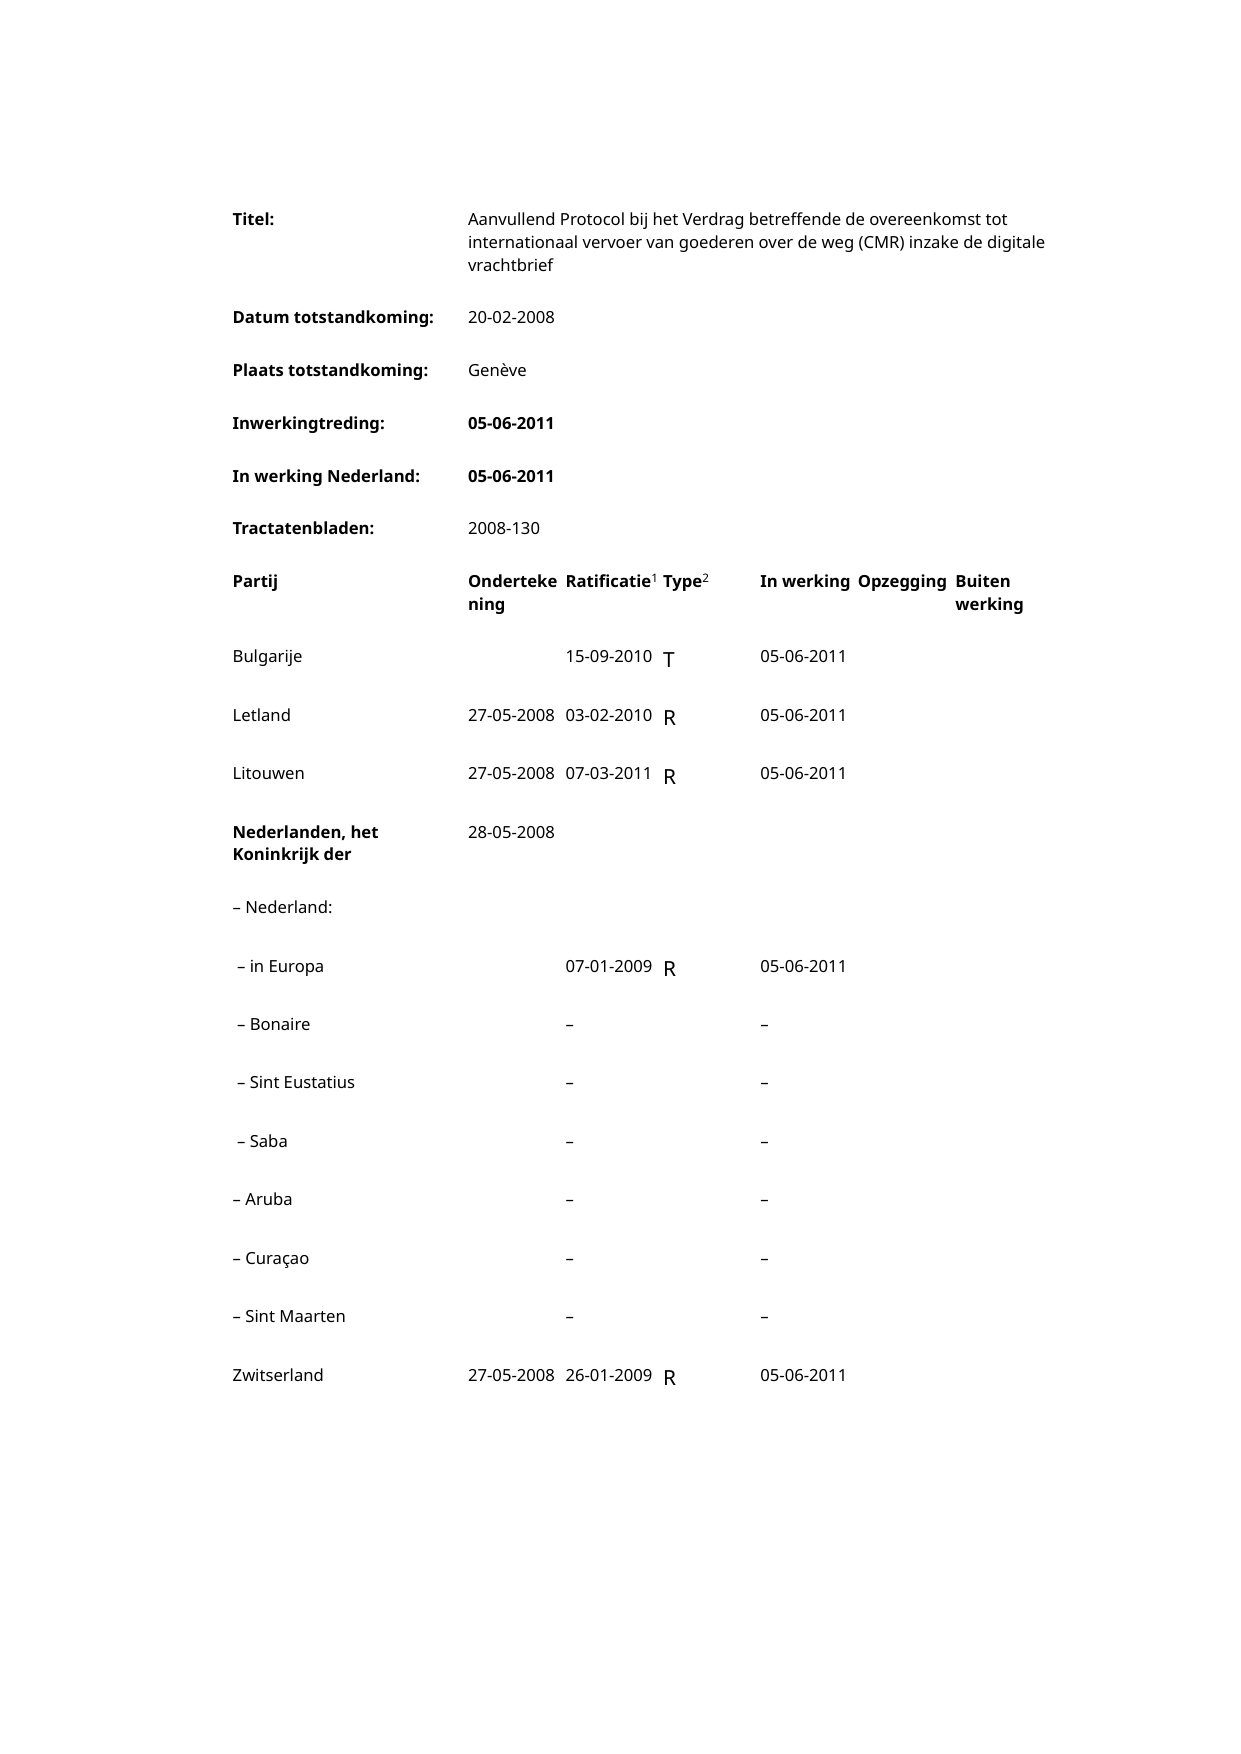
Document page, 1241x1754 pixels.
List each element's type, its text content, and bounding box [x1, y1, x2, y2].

table_cell [858, 1130, 955, 1188]
table_cell R [663, 704, 760, 762]
table_cell – Sint Eustatius [233, 1071, 468, 1129]
table_cell Opzegging [858, 570, 955, 645]
table_cell – [565, 1071, 663, 1129]
table_cell [858, 896, 955, 954]
table_cell 27-05-2008 [468, 762, 565, 820]
table_cell [955, 1071, 1053, 1129]
table_cell – [565, 1305, 663, 1363]
table_cell [858, 704, 955, 762]
table_cell T [663, 645, 760, 703]
table_cell 05-06-2011 [468, 464, 1053, 517]
table_cell 27-05-2008 [468, 1363, 565, 1422]
table_cell [955, 645, 1053, 703]
table_cell – [760, 1130, 858, 1188]
table_cell [663, 1130, 760, 1188]
table_cell – Bonaire [233, 1013, 468, 1071]
table_cell 07-03-2011 [565, 762, 663, 820]
table_cell [858, 762, 955, 820]
table_cell 05-06-2011 [760, 762, 858, 820]
table_cell [663, 1246, 760, 1305]
table_cell 07-01-2009 [565, 954, 663, 1013]
table_cell [858, 1363, 955, 1422]
table_cell [663, 820, 760, 896]
table_cell Ratificatie1 [565, 570, 663, 645]
table_cell 05-06-2011 [760, 704, 858, 762]
table_cell Partij [233, 570, 468, 645]
table_cell [955, 896, 1053, 954]
table_cell 28-05-2008 [468, 820, 565, 896]
table_cell [468, 954, 565, 1013]
table_cell [468, 1130, 565, 1188]
table_cell [565, 896, 663, 954]
table_header Titel: [233, 208, 468, 306]
table_cell [955, 820, 1053, 896]
table_cell [468, 1013, 565, 1071]
table_cell – Saba [233, 1130, 468, 1188]
table_cell [468, 1071, 565, 1129]
table_header Aanvullend Protocol bij het Verdrag betreffende de overeenkomst tot internationaal vervoer van goederen over de weg (CMR) inzake de digitale vrachtbrief [468, 208, 1053, 306]
table_cell 05-06-2011 [468, 411, 1053, 464]
table_cell – [760, 1013, 858, 1071]
table_cell Genève [468, 359, 1053, 411]
table_cell 05-06-2011 [760, 645, 858, 703]
table_cell [858, 1013, 955, 1071]
table_cell [468, 645, 565, 703]
table_cell 27-05-2008 [468, 704, 565, 762]
table_cell [760, 896, 858, 954]
table_cell [955, 762, 1053, 820]
table_cell 05-06-2011 [760, 954, 858, 1013]
table_cell [955, 1305, 1053, 1363]
table_cell [468, 896, 565, 954]
table_cell [468, 1188, 565, 1246]
table_cell Type2 [663, 570, 760, 645]
table_cell [955, 1246, 1053, 1305]
table_cell In werking [760, 570, 858, 645]
table_cell [663, 896, 760, 954]
table_cell Zwitserland [233, 1363, 468, 1422]
table_cell In werking Nederland: [233, 464, 468, 517]
table_cell – [565, 1246, 663, 1305]
table_cell 15-09-2010 [565, 645, 663, 703]
table_cell 2008-130 [468, 517, 1053, 569]
table_cell Letland [233, 704, 468, 762]
table_cell Inwerkingtreding: [233, 411, 468, 464]
table_cell – [760, 1246, 858, 1305]
table_cell Tractatenbladen: [233, 517, 468, 569]
table_cell – [760, 1071, 858, 1129]
table_cell – [565, 1013, 663, 1071]
table_cell [858, 1071, 955, 1129]
table_cell – [760, 1188, 858, 1246]
table_cell – Nederland: [233, 896, 468, 954]
table_cell Bulgarije [233, 645, 468, 703]
table_cell [858, 954, 955, 1013]
table_cell – Aruba [233, 1188, 468, 1246]
table_cell – [565, 1188, 663, 1246]
table_cell [858, 1305, 955, 1363]
table_cell [955, 954, 1053, 1013]
table_cell [468, 1246, 565, 1305]
table_cell Datum totstandkoming: [233, 306, 468, 359]
table_cell R [663, 762, 760, 820]
table_cell 03-02-2010 [565, 704, 663, 762]
table_cell R [663, 954, 760, 1013]
table_cell [955, 1363, 1053, 1422]
table_cell [955, 1013, 1053, 1071]
table_cell [858, 820, 955, 896]
table_cell Ondertekening [468, 570, 565, 645]
table_cell [955, 1130, 1053, 1188]
table_cell R [663, 1363, 760, 1422]
table_cell [858, 1246, 955, 1305]
table_cell [955, 704, 1053, 762]
table_cell – in Europa [233, 954, 468, 1013]
table_cell Nederlanden, het Koninkrijk der [233, 820, 468, 896]
table_cell [663, 1013, 760, 1071]
table_cell – [760, 1305, 858, 1363]
table_cell [955, 1188, 1053, 1246]
table_cell – [565, 1130, 663, 1188]
table_cell [663, 1071, 760, 1129]
table_cell [760, 820, 858, 896]
table_cell 26-01-2009 [565, 1363, 663, 1422]
table_cell 05-06-2011 [760, 1363, 858, 1422]
table_cell [468, 1305, 565, 1363]
table_cell – Sint Maarten [233, 1305, 468, 1363]
table_cell [663, 1188, 760, 1246]
table_cell Plaats totstandkoming: [233, 359, 468, 411]
table_cell [663, 1305, 760, 1363]
table_cell 20-02-2008 [468, 306, 1053, 359]
table_cell – Curaçao [233, 1246, 468, 1305]
table_cell [858, 645, 955, 703]
table_cell Litouwen [233, 762, 468, 820]
table_cell [565, 820, 663, 896]
table_cell [858, 1188, 955, 1246]
table_cell Buiten werking [955, 570, 1053, 645]
